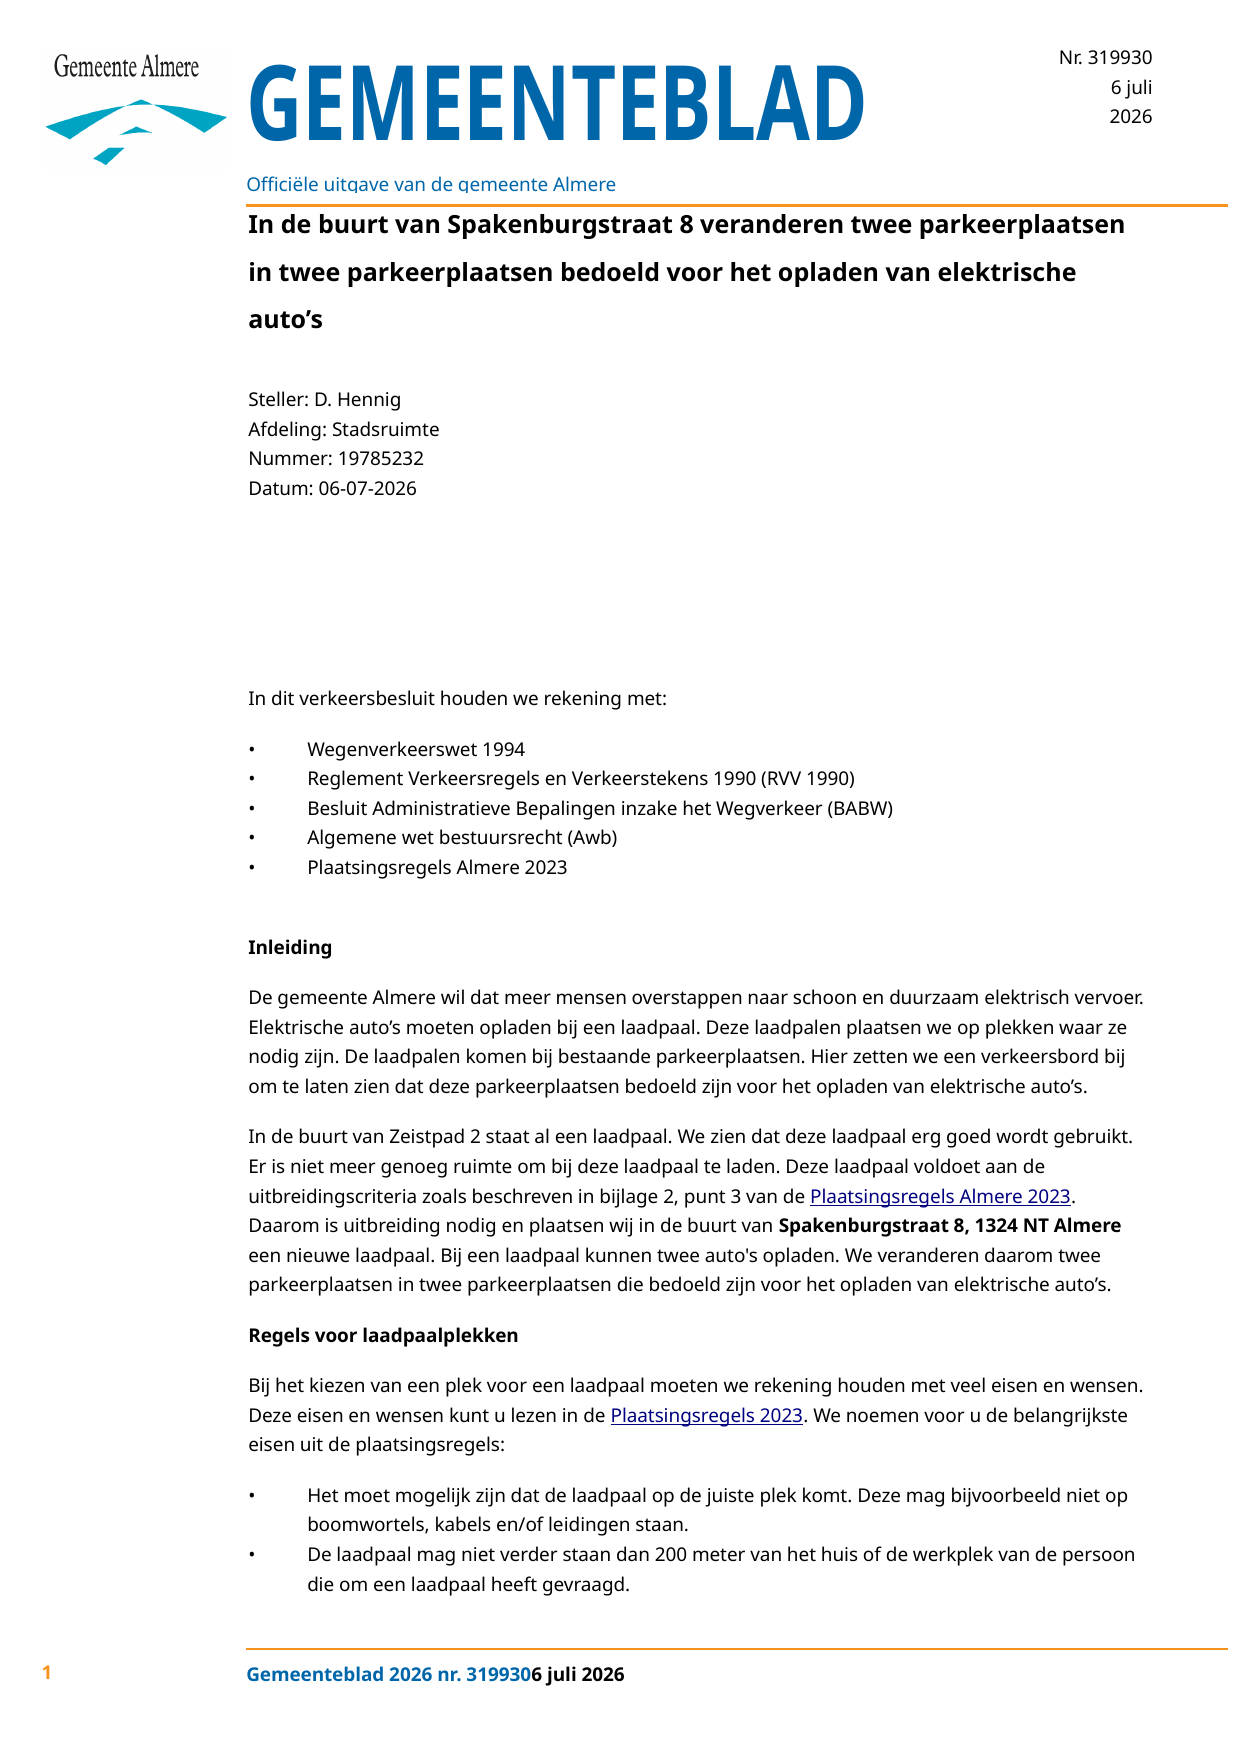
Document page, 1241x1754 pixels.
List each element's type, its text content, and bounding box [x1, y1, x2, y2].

text In de buurt van Spakenburgstraat 8 veranderen twee parkeerplaatsen in twee parkeerplaatsen bedoeld voor het opladen van elektrische auto’s [248, 207, 1152, 336]
text Afdeling: Stadsruimte [248, 416, 1152, 442]
list Wegenverkeerswet 1994 [248, 736, 1152, 762]
list Algemene wet bestuursrecht (Awb) [248, 824, 1152, 850]
text Steller: D. Hennig [248, 386, 1152, 412]
text De gemeente Almere wil dat meer mensen overstappen naar schoon en duurzaam elektrisch vervoer. Elektrische auto’s moeten opladen bij een laadpaal. Deze laadpalen plaatsen we op plekken waar ze nodig zijn. De laadpalen komen bij bestaande parkeerplaatsen. Hier zetten we een verkeersbord bij om te laten zien dat deze parkeerplaatsen bedoeld zijn voor het opladen van elektrische auto’s. [248, 984, 1152, 1099]
text Datum: 06-07-2026 [248, 475, 1152, 501]
text Inleiding [248, 934, 1152, 960]
list Reglement Verkeersregels en Verkeerstekens 1990 (RVV 1990) [248, 765, 1152, 791]
list De laadpaal mag niet verder staan dan 200 meter van het huis of de werkplek van de persoon die om een laadpaal heeft gevraagd. [248, 1541, 1152, 1597]
picture [41, 47, 231, 172]
text Bij het kiezen van een plek voor een laadpaal moeten we rekening houden met veel eisen en wensen. Deze eisen en wensen kunt u lezen in de Plaatsingsregels 2023. We noemen voor u de belangrijkste eisen uit de plaatsingsregels: [248, 1372, 1152, 1457]
text In de buurt van Zeistpad 2 staat al een laadpaal. We zien dat deze laadpaal erg goed wordt gebruikt. Er is niet meer genoeg ruimte om bij deze laadpaal te laden. Deze laadpaal voldoet aan de uitbreidingscriteria zoals beschreven in bijlage 2, punt 3 van de Plaatsingsregels Almere 2023. Daarom is uitbreiding nodig en plaatsen wij in de buurt van Spakenburgstraat 8, 1324 NT Almere een nieuwe laadpaal. Bij een laadpaal kunnen twee auto's opladen. We veranderen daarom twee parkeerplaatsen in twee parkeerplaatsen die bedoeld zijn voor het opladen van elektrische auto’s. [248, 1124, 1152, 1297]
list Besluit Administratieve Bepalingen inzake het Wegverkeer (BABW) [248, 795, 1152, 821]
text In dit verkeersbesluit houden we rekening met: [248, 685, 1152, 711]
list Plaatsingsregels Almere 2023 [248, 854, 1152, 880]
text Regels voor laadpaalplekken [248, 1322, 1152, 1348]
list Het moet mogelijk zijn dat de laadpaal op de juiste plek komt. Deze mag bijvoorbeeld niet op boomwortels, kabels en/of leidingen staan. [248, 1482, 1152, 1537]
text Nummer: 19785232 [248, 445, 1152, 471]
